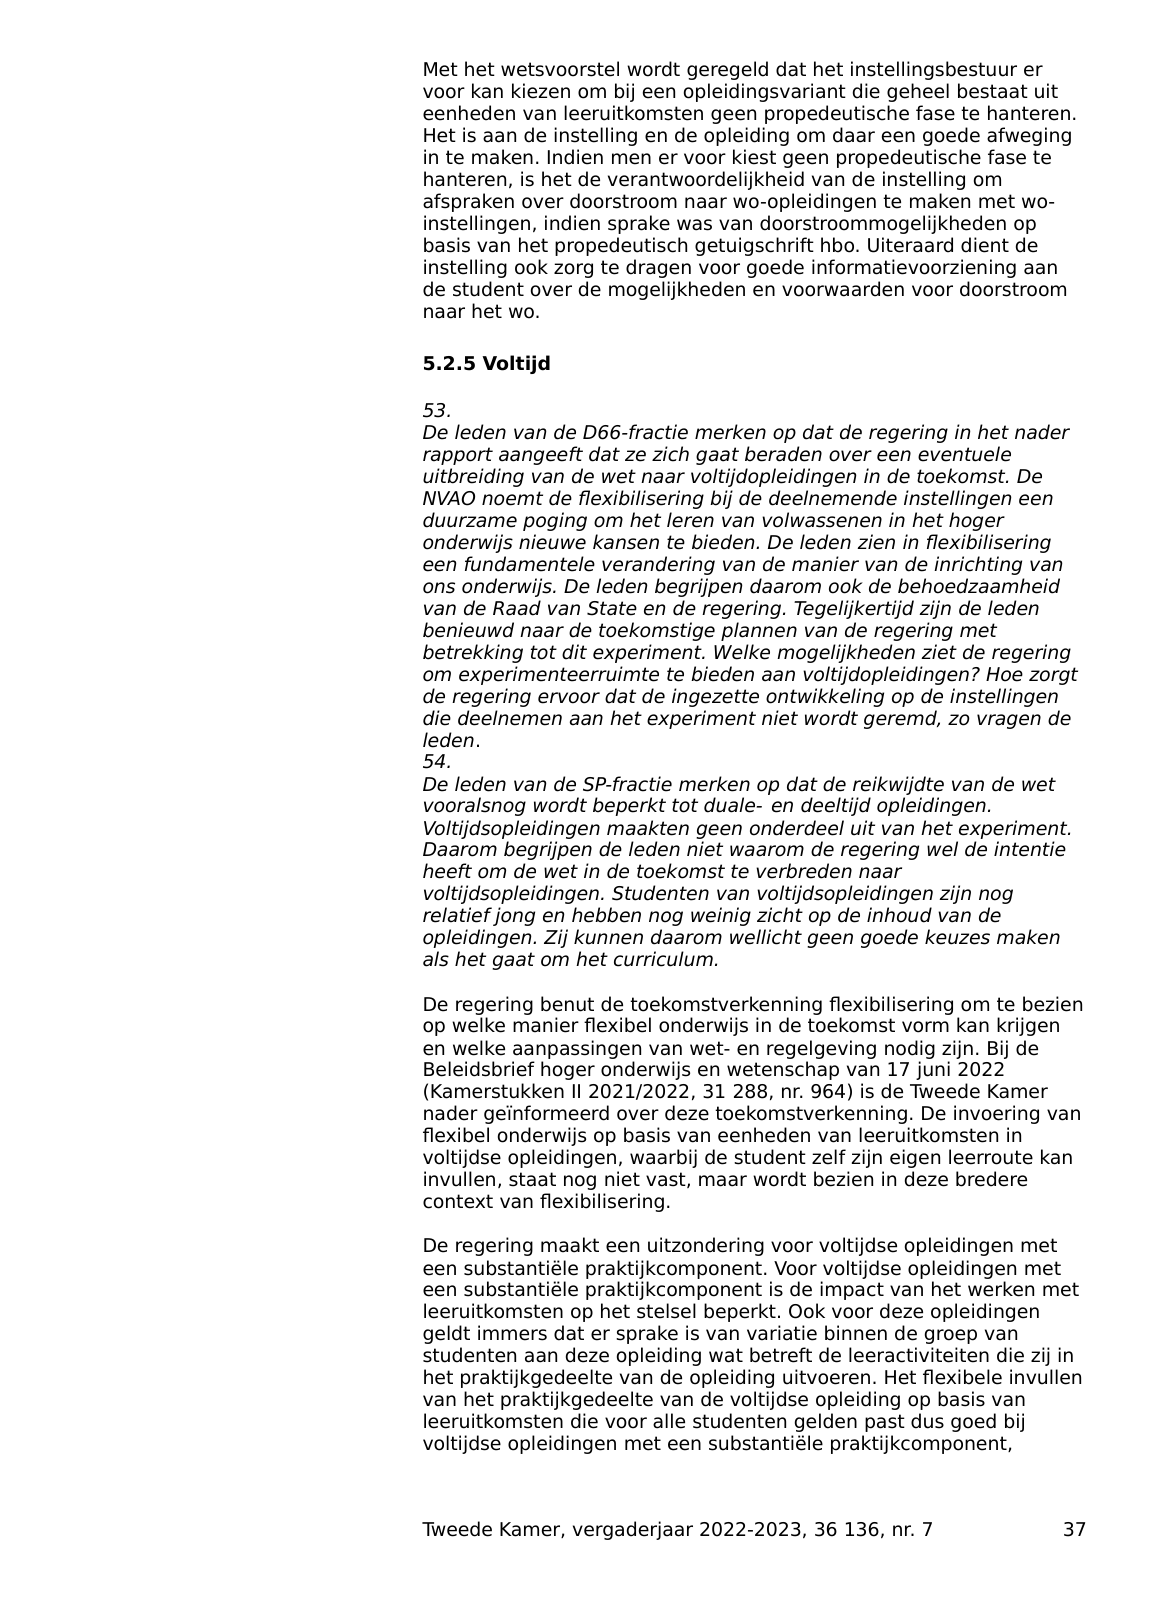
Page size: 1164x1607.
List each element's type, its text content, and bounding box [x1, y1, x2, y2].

subtitle 5.2.5 Voltijd [422, 353, 1087, 375]
text De leden van de D66-fractie merken op dat de regering in het nader rapport aangeeft dat ze zich gaat beraden over een eventuele uitbreiding van de wet naar voltijdopleidingen in de toekomst. De NVAO noemt de flexibilisering bij de deelnemende instellingen een duurzame poging om het leren van volwassenen in het hoger onderwijs nieuwe kansen te bieden. De leden zien in flexibilisering een fundamentele verandering van de manier van de inrichting van ons onderwijs. De leden begrijpen daarom ook de behoedzaamheid van de Raad van State en de regering. Tegelijkertijd zijn de leden benieuwd naar de toekomstige plannen van de regering met betrekking tot dit experiment. Welke mogelijkheden ziet de regering om experimenteerruimte te bieden aan voltijdopleidingen? Hoe zorgt de regering ervoor dat de ingezette ontwikkeling op de instellingen die deelnemen aan het experiment niet wordt geremd, zo vragen de leden. [422, 422, 1087, 751]
text De regering benut de toekomstverkenning flexibilisering om te bezien op welke manier flexibel onderwijs in de toekomst vorm kan krijgen en welke aanpassingen van wet- en regelgeving nodig zijn. Bij de Beleidsbrief hoger onderwijs en wetenschap van 17 juni 2022 (Kamerstukken II 2021/2022, 31 288, nr. 964) is de Tweede Kamer nader geïnformeerd over deze toekomstverkenning. De invoering van flexibel onderwijs op basis van eenheden van leeruitkomsten in voltijdse opleidingen, waarbij de student zelf zijn eigen leerroute kan invullen, staat nog niet vast, maar wordt bezien in deze bredere context van flexibilisering. [422, 993, 1087, 1213]
text De leden van de SP-fractie merken op dat de reikwijdte van de wet vooralsnog wordt beperkt tot duale- en deeltijd opleidingen. Voltijdsopleidingen maakten geen onderdeel uit van het experiment. Daarom begrijpen de leden niet waarom de regering wel de intentie heeft om de wet in de toekomst te verbreden naar voltijdsopleidingen. Studenten van voltijdsopleidingen zijn nog relatief jong en hebben nog weinig zicht op de inhoud van de opleidingen. Zij kunnen daarom wellicht geen goede keuzes maken als het gaat om het curriculum. [422, 773, 1087, 971]
text 54. [422, 751, 1087, 773]
text Met het wetsvoorstel wordt geregeld dat het instellingsbestuur er voor kan kiezen om bij een opleidingsvariant die geheel bestaat uit eenheden van leeruitkomsten geen propedeutische fase te hanteren. Het is aan de instelling en de opleiding om daar een goede afweging in te maken. Indien men er voor kiest geen propedeutische fase te hanteren, is het de verantwoordelijkheid van de instelling om afspraken over doorstroom naar wo-opleidingen te maken met wo-instellingen, indien sprake was van doorstroommogelijkheden op basis van het propedeutisch getuigschrift hbo. Uiteraard dient de instelling ook zorg te dragen voor goede informatievoorziening aan de student over de mogelijkheden en voorwaarden voor doorstroom naar het wo. [422, 59, 1087, 323]
text 53. [422, 400, 1087, 422]
text De regering maakt een uitzondering voor voltijdse opleidingen met een substantiële praktijkcomponent. Voor voltijdse opleidingen met een substantiële praktijkcomponent is de impact van het werken met leeruitkomsten op het stelsel beperkt. Ook voor deze opleidingen geldt immers dat er sprake is van variatie binnen de groep van studenten aan deze opleiding wat betreft de leeractiviteiten die zij in het praktijkgedeelte van de opleiding uitvoeren. Het flexibele invullen van het praktijkgedeelte van de voltijdse opleiding op basis van leeruitkomsten die voor alle studenten gelden past dus goed bij voltijdse opleidingen met een substantiële praktijkcomponent, [422, 1235, 1087, 1455]
